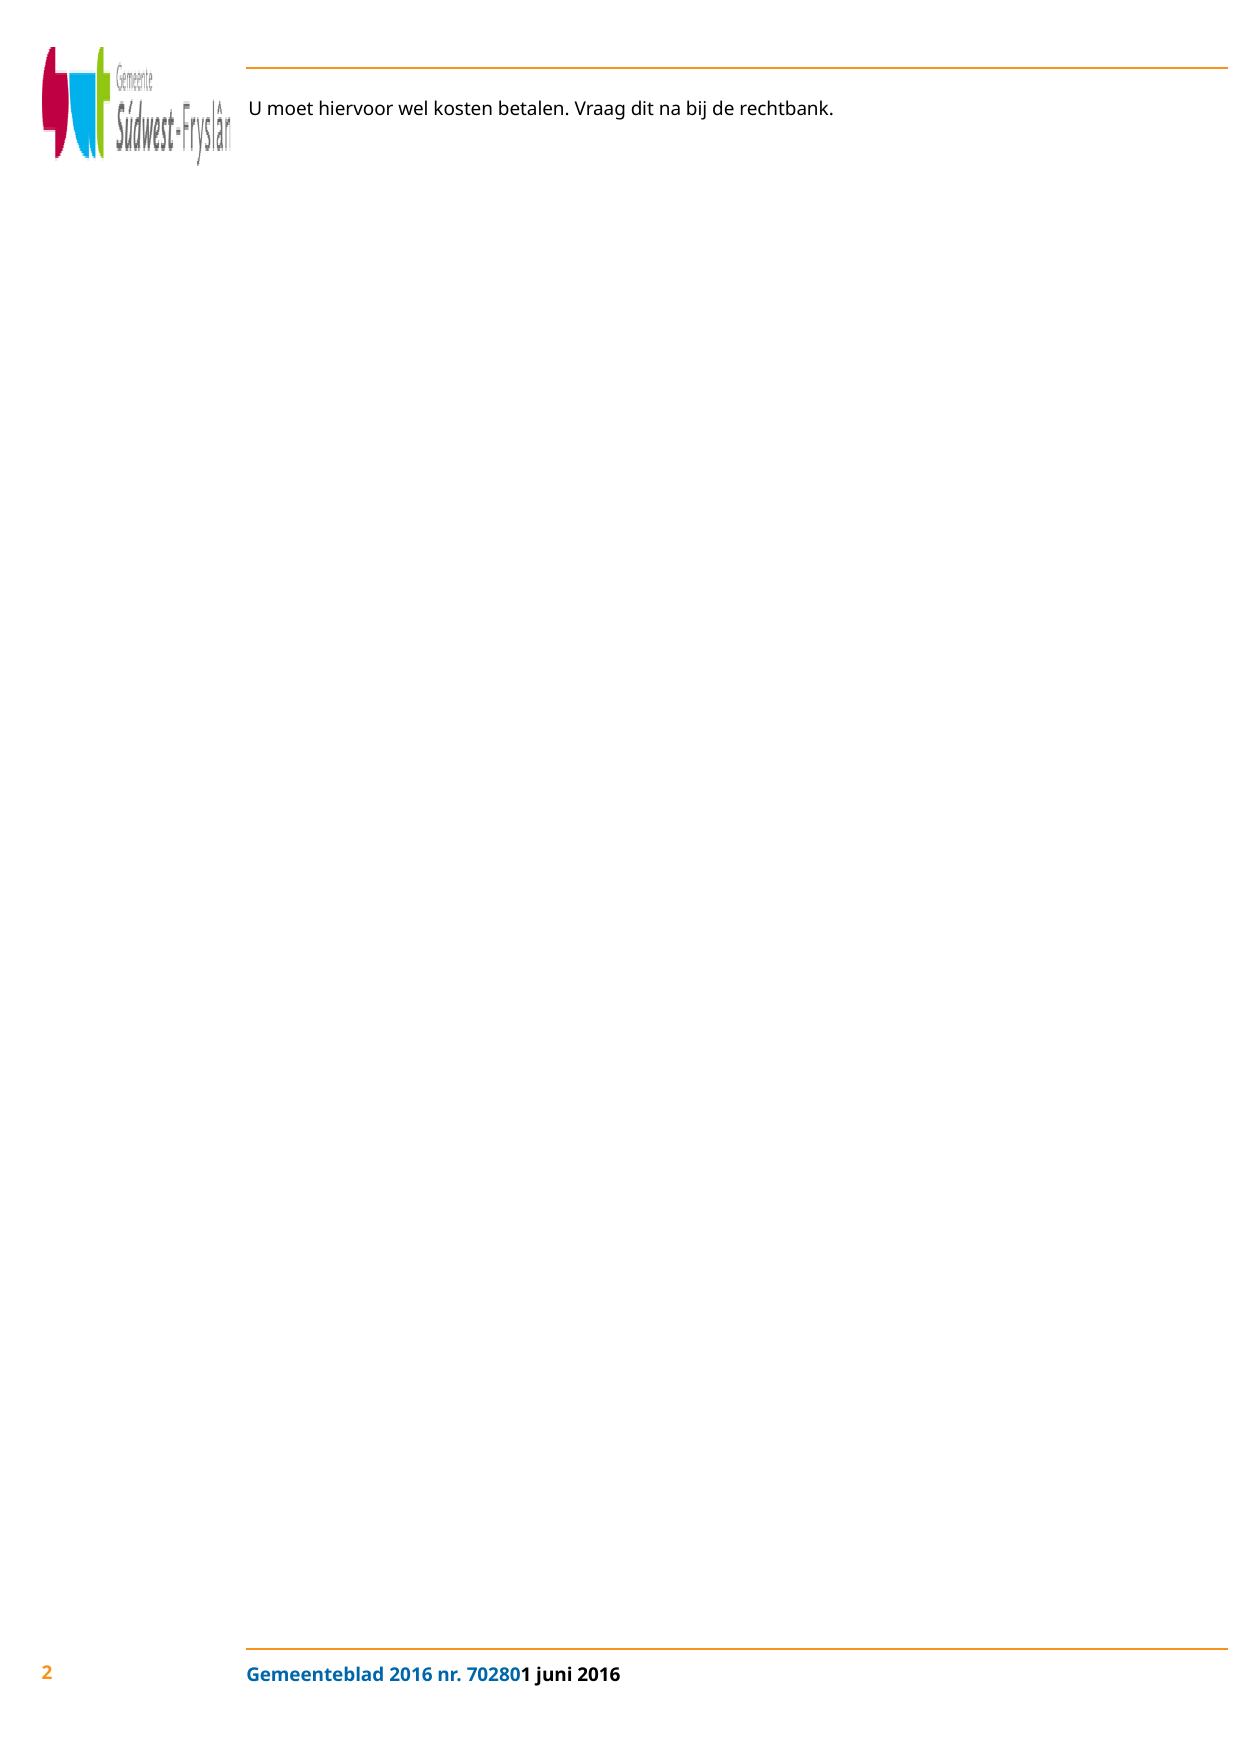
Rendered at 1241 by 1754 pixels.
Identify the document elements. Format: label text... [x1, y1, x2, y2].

picture [41, 47, 231, 172]
text U moet hiervoor wel kosten betalen. Vraag dit na bij de rechtbank. [248, 95, 1152, 121]
